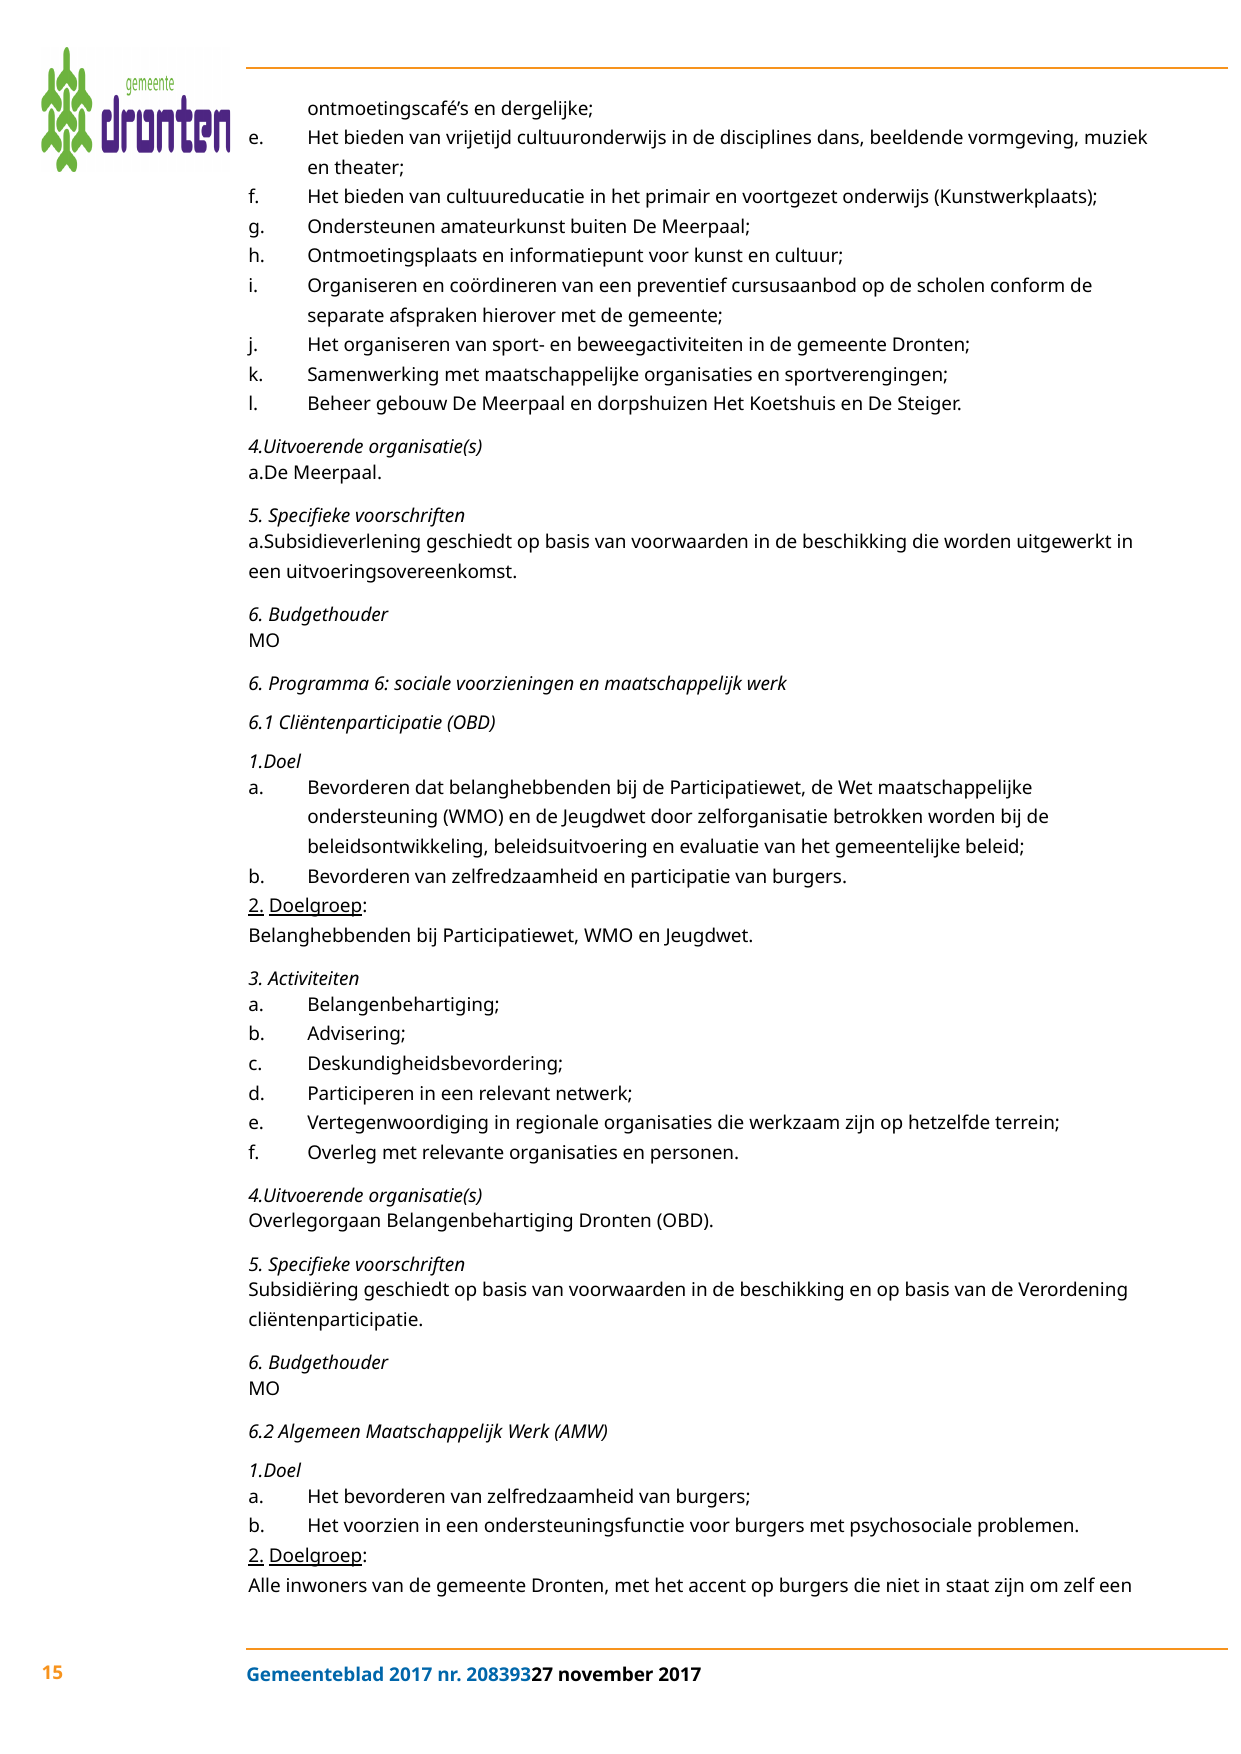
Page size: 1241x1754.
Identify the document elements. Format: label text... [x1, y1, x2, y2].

list Het voorzien in een ondersteuningsfunctie voor burgers met psychosociale problemen. [248, 1513, 1152, 1538]
text 6.2 Algemeen Maatschappelijk Werk (AMW) [248, 1418, 1152, 1444]
list Deskundigheidsbevordering; [248, 1050, 1152, 1076]
text 2. Doelgroep: [248, 1542, 1152, 1568]
text a.De Meerpaal. [248, 459, 1152, 485]
text 1.Doel [248, 1457, 1152, 1483]
list Het bevorderen van zelfredzaamheid van burgers; [248, 1483, 1152, 1509]
list Samenwerking met maatschappelijke organisaties en sportverengingen; [248, 361, 1152, 387]
text Subsidiëring geschiedt op basis van voorwaarden in de beschikking en op basis van de Verordening cliëntenparticipatie. [248, 1277, 1152, 1332]
text 6. Budgethouder [248, 601, 1152, 627]
text 1.Doel [248, 748, 1152, 774]
list Advisering; [248, 1021, 1152, 1046]
text 2. Doelgroep: [248, 892, 1152, 918]
text Overlegorgaan Belangenbehartiging Dronten (OBD). [248, 1208, 1152, 1233]
list Overleg met relevante organisaties en personen. [248, 1139, 1152, 1164]
list Ontmoetingsplaats en informatiepunt voor kunst en cultuur; [248, 243, 1152, 268]
text MO [248, 1375, 1152, 1401]
list Het organiseren van sport- en beweegactiviteiten in de gemeente Dronten; [248, 331, 1152, 357]
text 6. Programma 6: sociale voorzieningen en maatschappelijk werk [248, 670, 1152, 696]
list Beheer gebouw De Meerpaal en dorpshuizen Het Koetshuis en De Steiger. [248, 391, 1152, 416]
text a.Subsidieverlening geschiedt op basis van voorwaarden in de beschikking die worden uitgewerkt in een uitvoeringsovereenkomst. [248, 528, 1152, 584]
list ontmoetingscafé’s en dergelijke; [248, 95, 1152, 121]
text 5. Specifieke voorschriften [248, 1251, 1152, 1277]
list Vertegenwoordiging in regionale organisaties die werkzaam zijn op hetzelfde terrein; [248, 1109, 1152, 1135]
picture [41, 47, 231, 172]
text 6. Budgethouder [248, 1349, 1152, 1375]
list Belangenbehartiging; [248, 991, 1152, 1017]
text 3. Activiteiten [248, 965, 1152, 991]
list Ondersteunen amateurkunst buiten De Meerpaal; [248, 213, 1152, 239]
list Participeren in een relevant netwerk; [248, 1080, 1152, 1105]
text 5. Specifieke voorschriften [248, 503, 1152, 528]
text 6.1 Cliëntenparticipatie (OBD) [248, 709, 1152, 735]
list Organiseren en coördineren van een preventief cursusaanbod op de scholen conform de separate afspraken hierover met de gemeente; [248, 272, 1152, 328]
text MO [248, 627, 1152, 652]
text Alle inwoners van de gemeente Dronten, met het accent op burgers die niet in staat zijn om zelf een [248, 1572, 1152, 1598]
list Bevorderen dat belanghebbenden bij de Participatiewet, de Wet maatschappelijke ondersteuning (WMO) en de Jeugdwet door zelforganisatie betrokken worden bij de beleidsontwikkeling, beleidsuitvoering en evaluatie van het gemeentelijke beleid; [248, 774, 1152, 859]
text 4.Uitvoerende organisatie(s) [248, 434, 1152, 459]
list Het bieden van vrijetijd cultuuronderwijs in de disciplines dans, beeldende vormgeving, muziek en theater; [248, 124, 1152, 180]
list Bevorderen van zelfredzaamheid en participatie van burgers. [248, 863, 1152, 889]
list Het bieden van cultuureducatie in het primair en voortgezet onderwijs (Kunstwerkplaats); [248, 183, 1152, 209]
text Belanghebbenden bij Participatiewet, WMO en Jeugdwet. [248, 922, 1152, 948]
text 4.Uitvoerende organisatie(s) [248, 1182, 1152, 1208]
